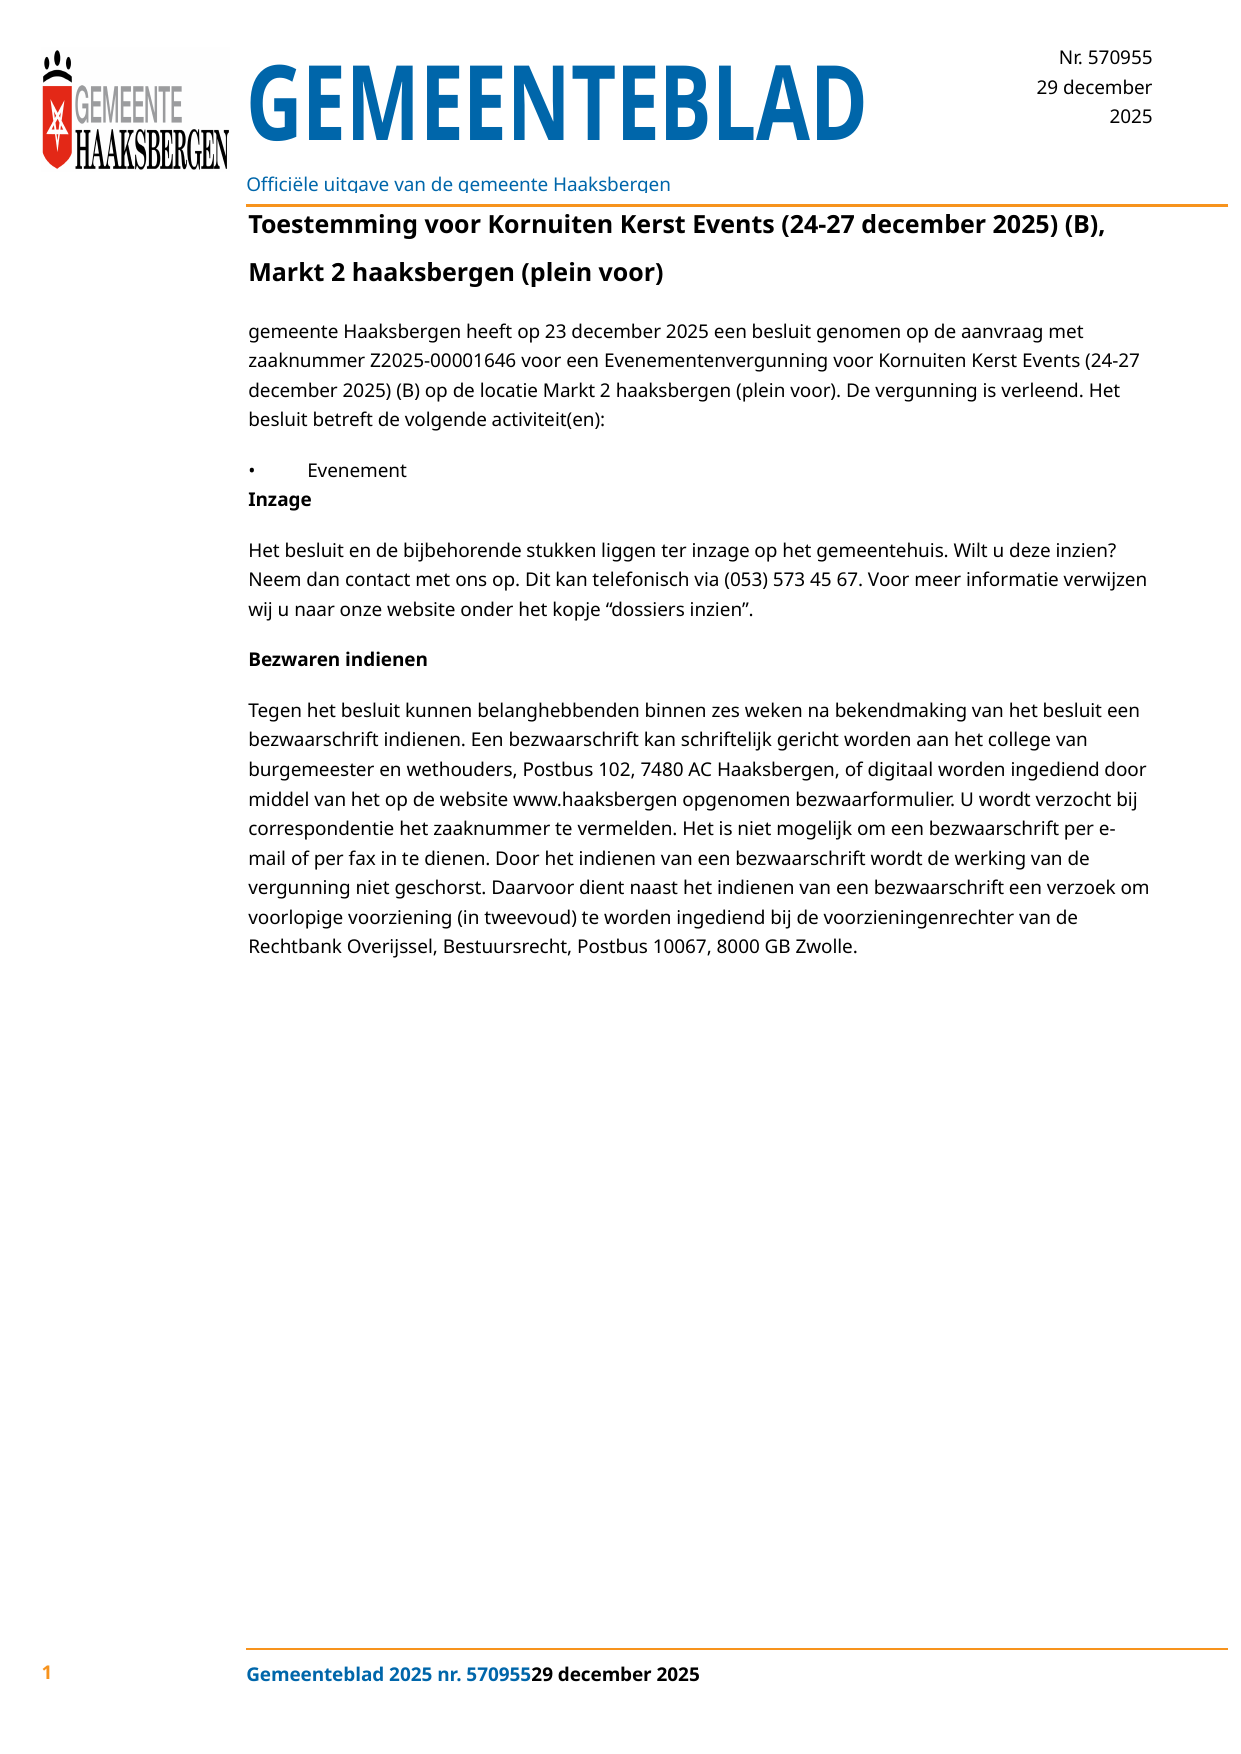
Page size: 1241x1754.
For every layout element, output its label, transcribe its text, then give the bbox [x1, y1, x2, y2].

list Evenement [248, 457, 1152, 483]
picture [41, 47, 231, 172]
text Inzage [248, 487, 1152, 512]
text Het besluit en de bijbehorende stukken liggen ter inzage op het gemeentehuis. Wilt u deze inzien? Neem dan contact met ons op. Dit kan telefonisch via (053) 573 45 67. Voor meer informatie verwijzen wij u naar onze website onder het kopje “dossiers inzien”. [248, 537, 1152, 622]
text gemeente Haaksbergen heeft op 23 december 2025 een besluit genomen op de aanvraag met zaaknummer Z2025-00001646 voor een Evenementenvergunning voor Kornuiten Kerst Events (24-27 december 2025) (B) op de locatie Markt 2 haaksbergen (plein voor). De vergunning is verleend. Het besluit betreft de volgende activiteit(en): [248, 318, 1152, 432]
text Tegen het besluit kunnen belanghebbenden binnen zes weken na bekendmaking van het besluit een bezwaarschrift indienen. Een bezwaarschrift kan schriftelijk gericht worden aan het college van burgemeester en wethouders, Postbus 102, 7480 AC Haaksbergen, of digitaal worden ingediend door middel van het op de website www.haaksbergen opgenomen bezwaarformulier. U wordt verzocht bij correspondentie het zaaknummer te vermelden. Het is niet mogelijk om een bezwaarschrift per e-mail of per fax in te dienen. Door het indienen van een bezwaarschrift wordt de werking van de vergunning niet geschorst. Daarvoor dient naast het indienen van een bezwaarschrift een verzoek om voorlopige voorziening (in tweevoud) te worden ingediend bij de voorzieningenrechter van de Rechtbank Overijssel, Bestuursrecht, Postbus 10067, 8000 GB Zwolle. [248, 697, 1152, 959]
text Toestemming voor Kornuiten Kerst Events (24-27 december 2025) (B), Markt 2 haaksbergen (plein voor) [248, 207, 1152, 288]
text Bezwaren indienen [248, 647, 1152, 672]
